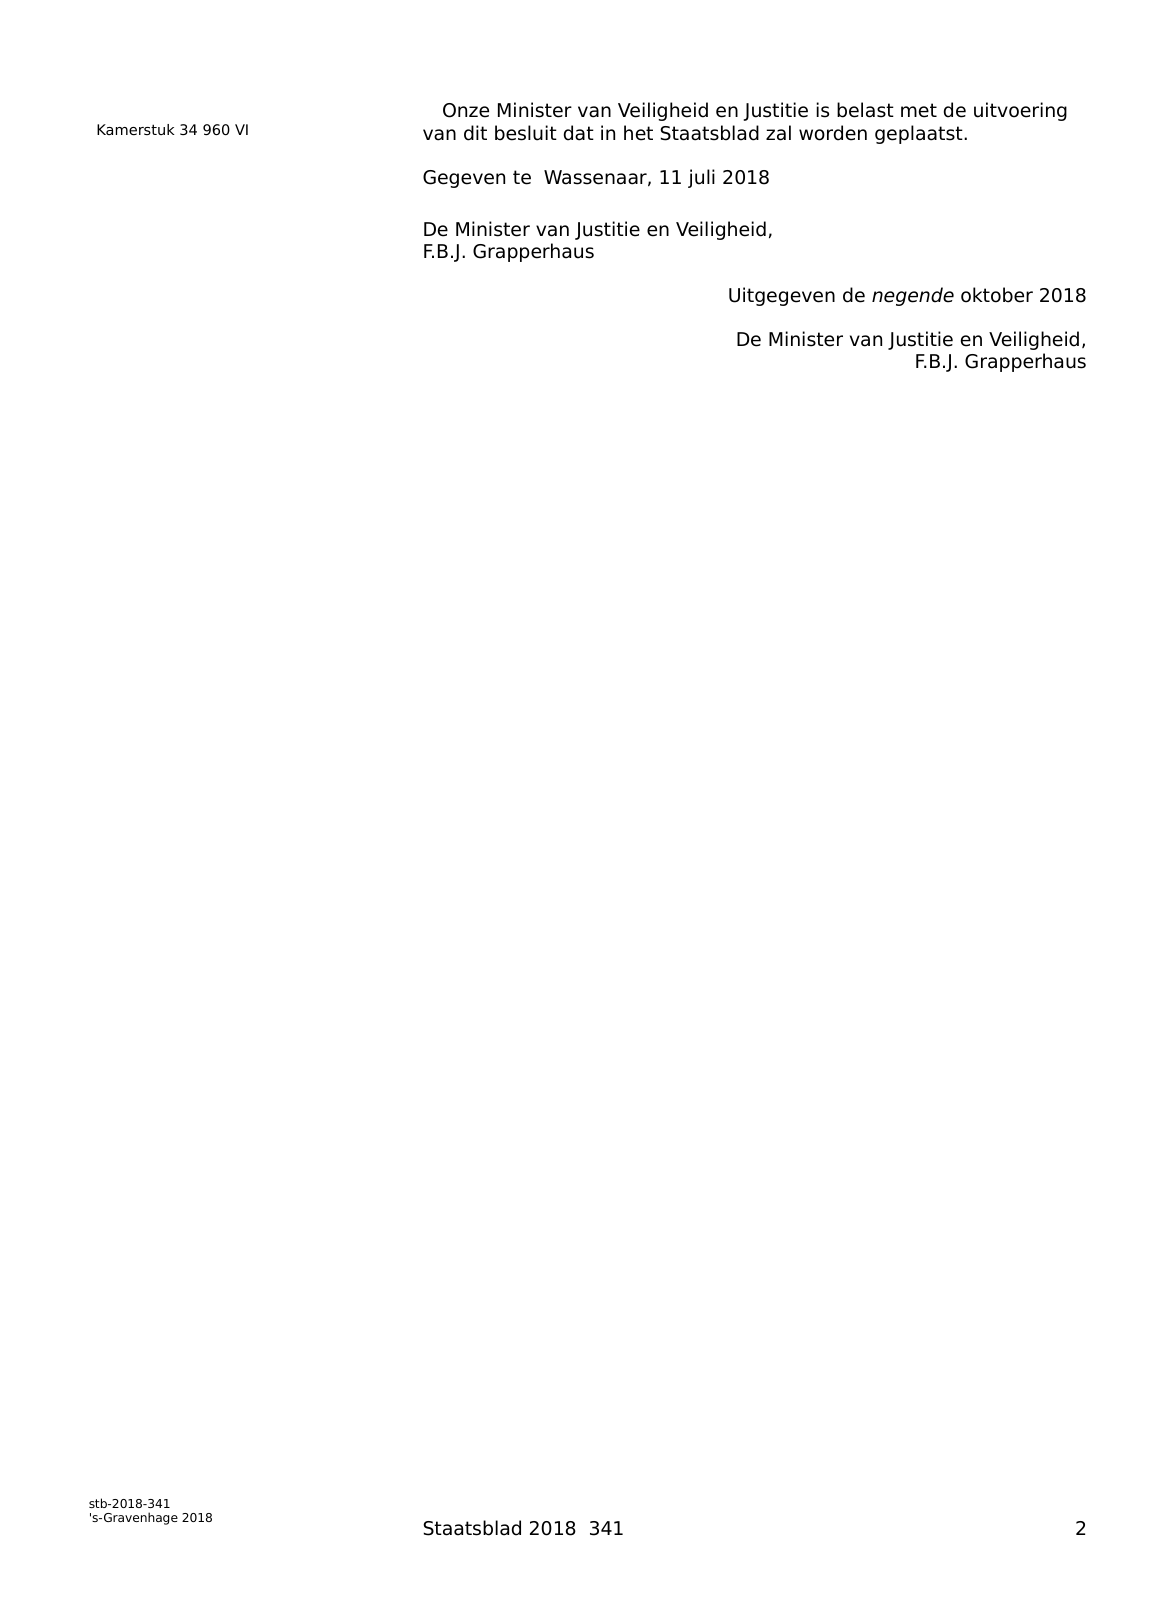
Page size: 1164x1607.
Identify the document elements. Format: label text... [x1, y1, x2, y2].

text 's-Gravenhage 2018 [88, 1511, 323, 1525]
text De Minister van Justitie en Veiligheid, F.B.J. Grapperhaus [422, 329, 1087, 373]
text Kamerstuk 34 960 VI [77, 121, 396, 138]
text De Minister van Justitie en Veiligheid, F.B.J. Grapperhaus [422, 218, 1087, 262]
text stb-2018-341 [88, 1497, 323, 1511]
text Onze Minister van Veiligheid en Justitie is belast met de uitvoering van dit besluit dat in het Staatsblad zal worden geplaatst. [422, 100, 1087, 144]
text Uitgegeven de negende oktober 2018 [422, 285, 1087, 307]
text Gegeven te Wassenaar, 11 juli 2018 [422, 167, 1087, 188]
